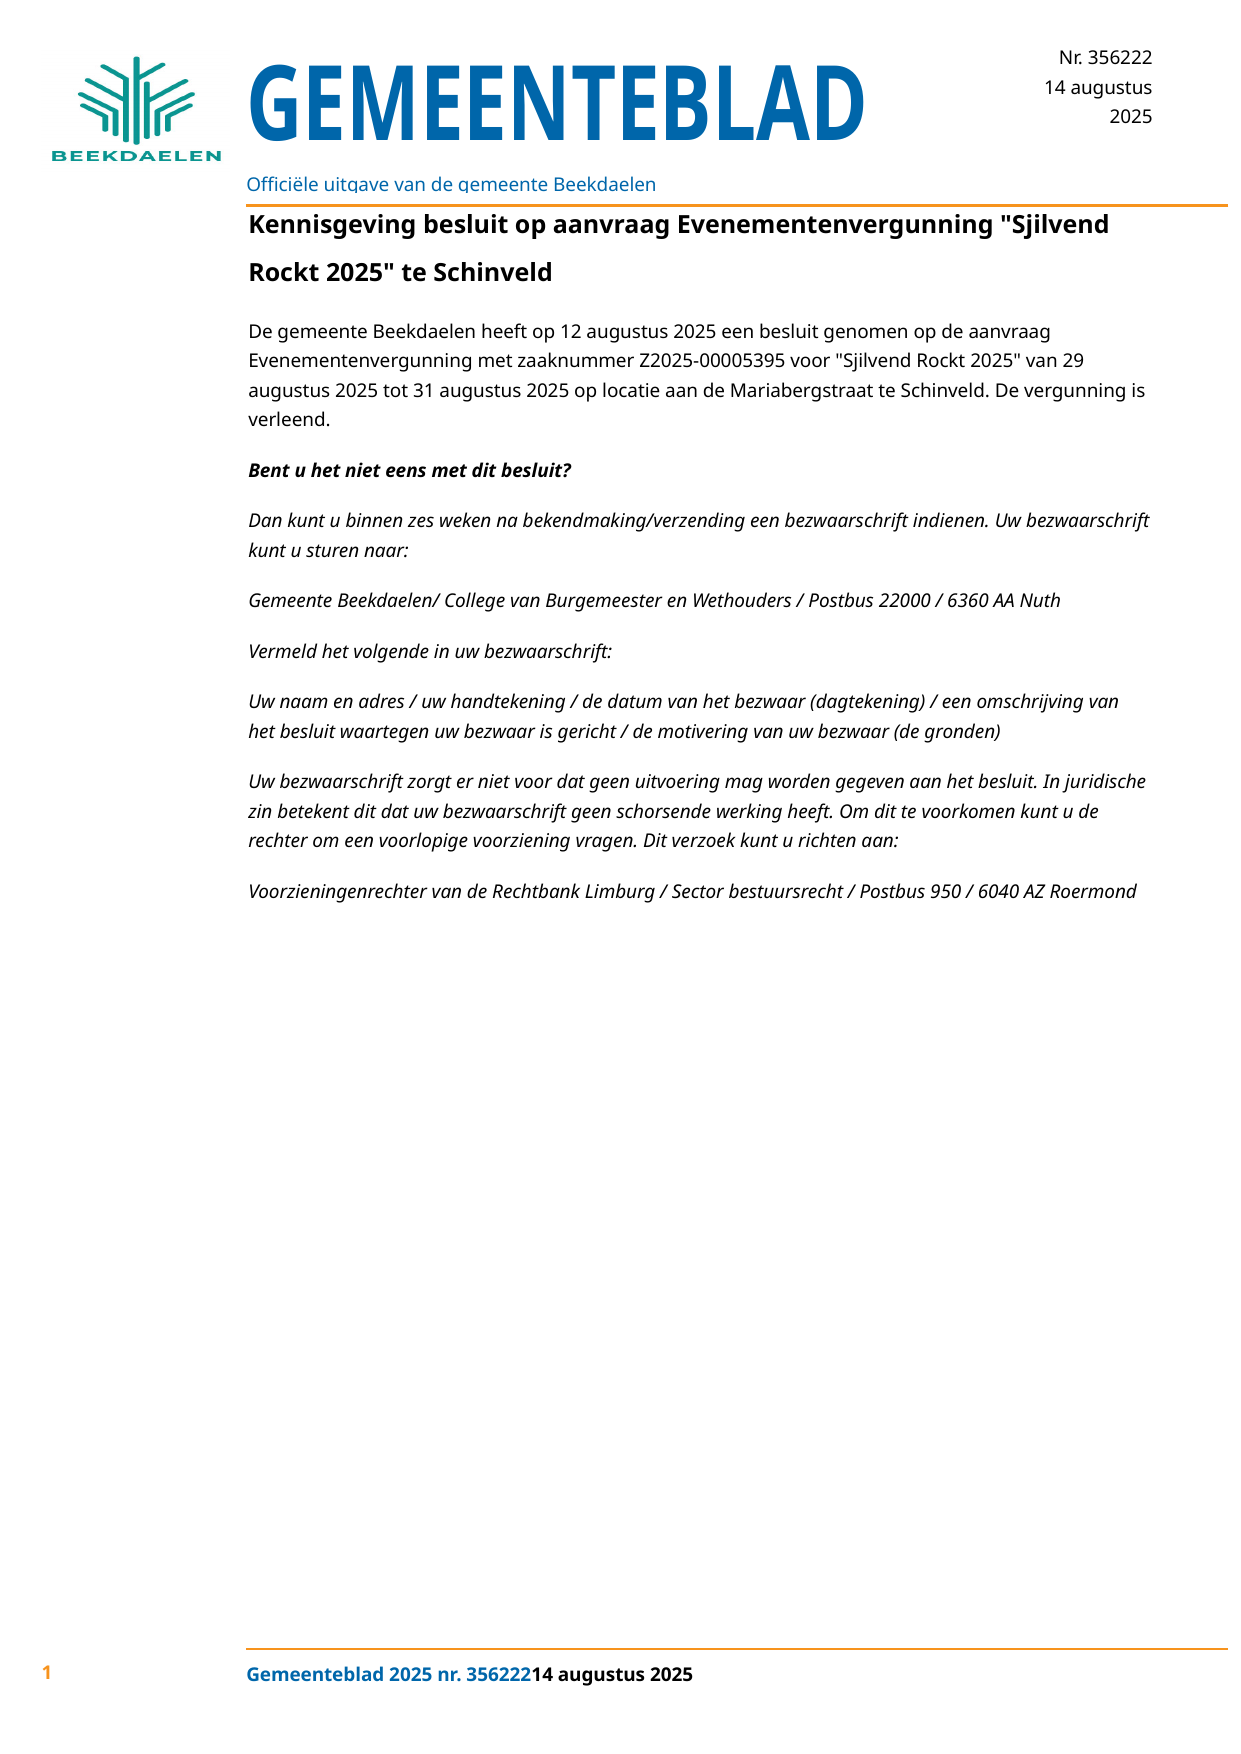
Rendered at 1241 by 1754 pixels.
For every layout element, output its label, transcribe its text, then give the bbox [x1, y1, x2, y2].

picture [41, 47, 231, 172]
text Voorzieningenrechter van de Rechtbank Limburg / Sector bestuursrecht / Postbus 950 / 6040 AZ Roermond [248, 878, 1152, 904]
text Uw bezwaarschrift zorgt er niet voor dat geen uitvoering mag worden gegeven aan het besluit. In juridische zin betekent dit dat uw bezwaarschrift geen schorsende werking heeft. Om dit te voorkomen kunt u de rechter om een voorlopige voorziening vragen. Dit verzoek kunt u richten aan: [248, 768, 1152, 853]
text De gemeente Beekdaelen heeft op 12 augustus 2025 een besluit genomen op de aanvraag Evenementenvergunning met zaaknummer Z2025-00005395 voor "Sjilvend Rockt 2025" van 29 augustus 2025 tot 31 augustus 2025 op locatie aan de Mariabergstraat te Schinveld. De vergunning is verleend. [248, 318, 1152, 432]
text Vermeld het volgende in uw bezwaarschrift: [248, 638, 1152, 664]
text Gemeente Beekdaelen/ College van Burgemeester en Wethouders / Postbus 22000 / 6360 AA Nuth [248, 587, 1152, 613]
text Bent u het niet eens met dit besluit? [248, 457, 1152, 483]
text Dan kunt u binnen zes weken na bekendmaking/verzending een bezwaarschrift indienen. Uw bezwaarschrift kunt u sturen naar: [248, 507, 1152, 563]
text Uw naam en adres / uw handtekening / de datum van het bezwaar (dagtekening) / een omschrijving van het besluit waartegen uw bezwaar is gericht / de motivering van uw bezwaar (de gronden) [248, 688, 1152, 744]
text Kennisgeving besluit op aanvraag Evenementenvergunning "Sjilvend Rockt 2025" te Schinveld [248, 207, 1152, 288]
